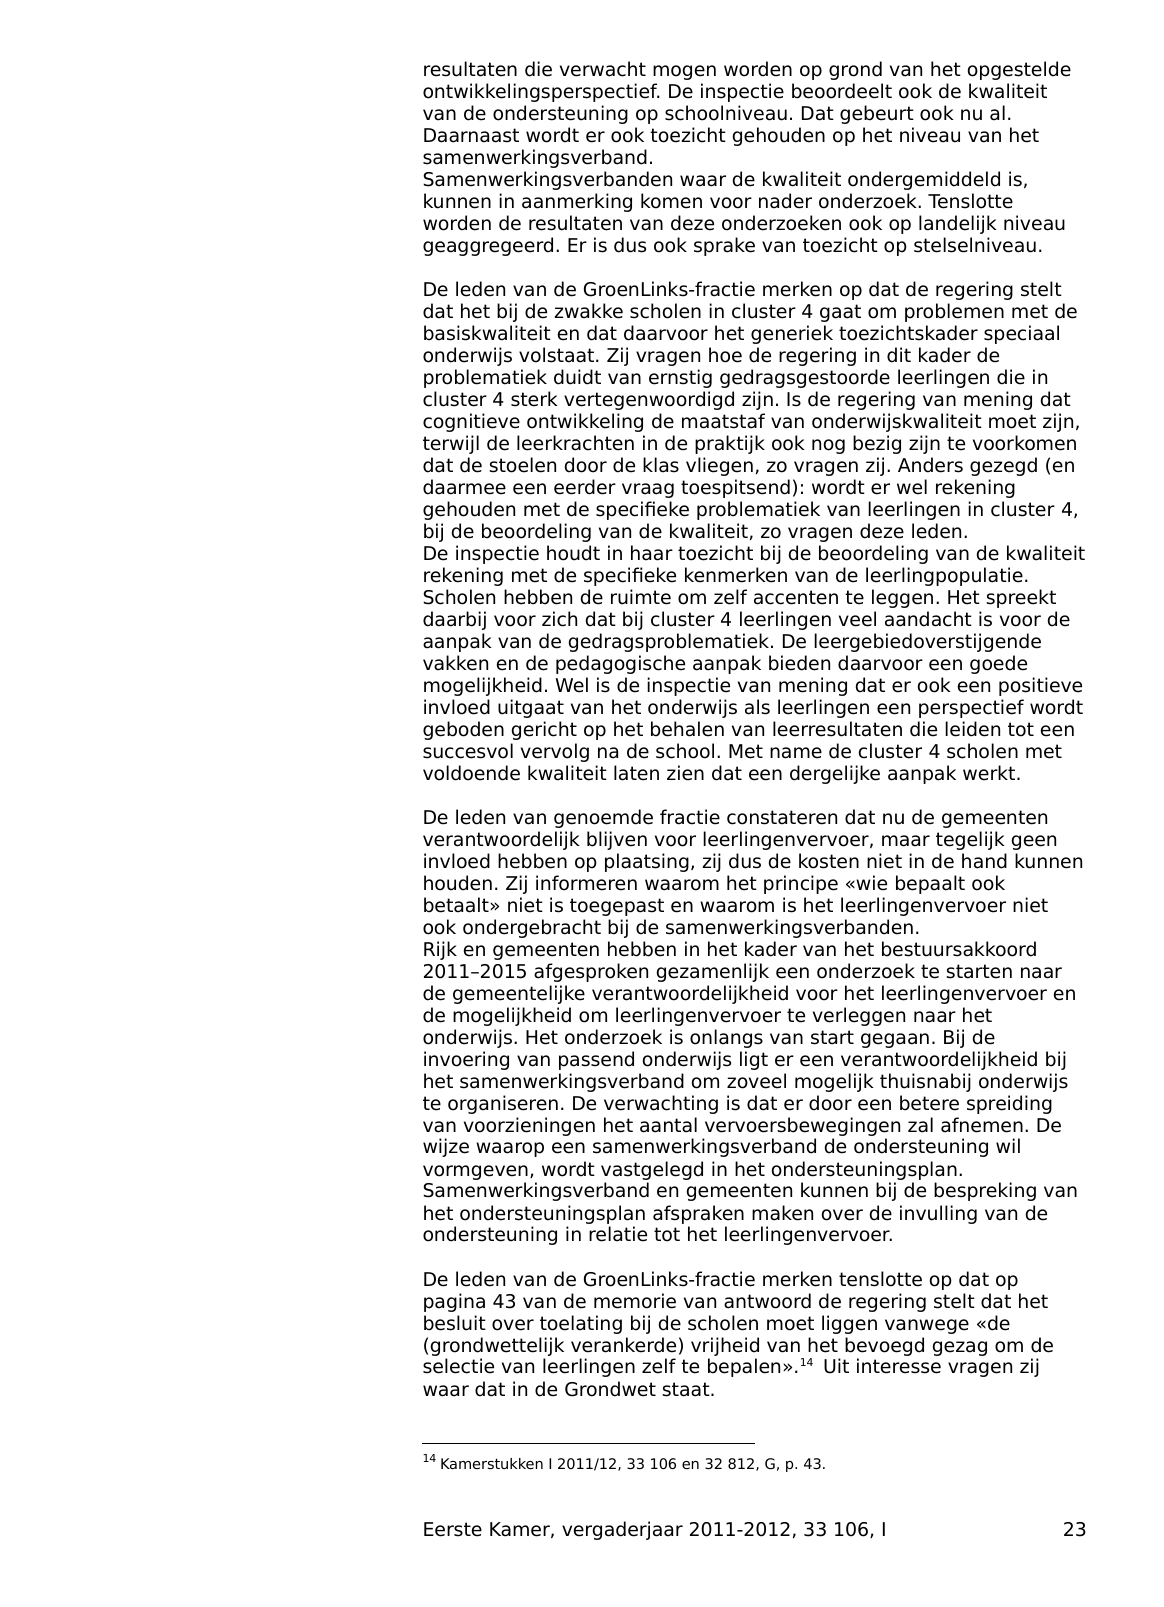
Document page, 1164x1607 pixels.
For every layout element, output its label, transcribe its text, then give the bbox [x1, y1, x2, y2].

text De leden van genoemde fractie constateren dat nu de gemeenten verantwoordelijk blijven voor leerlingenvervoer, maar tegelijk geen invloed hebben op plaatsing, zij dus de kosten niet in de hand kunnen houden. Zij informeren waarom het principe «wie bepaalt ook betaalt» niet is toegepast en waarom is het leerlingenvervoer niet ook ondergebracht bij de samenwerkingsverbanden. [422, 807, 1087, 939]
text Kamerstukken I 2011/12, 33 106 en 32 812, G, p. 43. [422, 1452, 1087, 1474]
text De leden van de GroenLinks-fractie merken op dat de regering stelt dat het bij de zwakke scholen in cluster 4 gaat om problemen met de basiskwaliteit en dat daarvoor het generiek toezichtskader speciaal onderwijs volstaat. Zij vragen hoe de regering in dit kader de problematiek duidt van ernstig gedragsgestoorde leerlingen die in cluster 4 sterk vertegenwoordigd zijn. Is de regering van mening dat cognitieve ontwikkeling de maatstaf van onderwijskwaliteit moet zijn, terwijl de leerkrachten in de praktijk ook nog bezig zijn te voorkomen dat de stoelen door de klas vliegen, zo vragen zij. Anders gezegd (en daarmee een eerder vraag toespitsend): wordt er wel rekening gehouden met de specifieke problematiek van leerlingen in cluster 4, bij de beoordeling van de kwaliteit, zo vragen deze leden. [422, 279, 1087, 543]
text De leden van de GroenLinks-fractie merken tenslotte op dat op pagina 43 van de memorie van antwoord de regering stelt dat het besluit over toelating bij de scholen moet liggen vanwege «de (grondwettelijk verankerde) vrijheid van het bevoegd gezag om de selectie van leerlingen zelf te bepalen». Uit interesse vragen zij waar dat in de Grondwet staat. [422, 1268, 1087, 1400]
text resultaten die verwacht mogen worden op grond van het opgestelde ontwikkelingsperspectief. De inspectie beoordeelt ook de kwaliteit van de ondersteuning op schoolniveau. Dat gebeurt ook nu al. Daarnaast wordt er ook toezicht gehouden op het niveau van het samenwerkingsverband. [422, 59, 1087, 169]
text De inspectie houdt in haar toezicht bij de beoordeling van de kwaliteit rekening met de specifieke kenmerken van de leerlingpopulatie. Scholen hebben de ruimte om zelf accenten te leggen. Het spreekt daarbij voor zich dat bij cluster 4 leerlingen veel aandacht is voor de aanpak van de gedragsproblematiek. De leergebiedoverstijgende vakken en de pedagogische aanpak bieden daarvoor een goede mogelijkheid. Wel is de inspectie van mening dat er ook een positieve invloed uitgaat van het onderwijs als leerlingen een perspectief wordt geboden gericht op het behalen van leerresultaten die leiden tot een succesvol vervolg na de school. Met name de cluster 4 scholen met voldoende kwaliteit laten zien dat een dergelijke aanpak werkt. [422, 543, 1087, 784]
text Samenwerkingsverbanden waar de kwaliteit ondergemiddeld is, kunnen in aanmerking komen voor nader onderzoek. Tenslotte worden de resultaten van deze onderzoeken ook op landelijk niveau geaggregeerd. Er is dus ook sprake van toezicht op stelselniveau. [422, 169, 1087, 257]
text Rijk en gemeenten hebben in het kader van het bestuursakkoord 2011–2015 afgesproken gezamenlijk een onderzoek te starten naar de gemeentelijke verantwoordelijkheid voor het leerlingenvervoer en de mogelijkheid om leerlingenvervoer te verleggen naar het onderwijs. Het onderzoek is onlangs van start gegaan. Bij de invoering van passend onderwijs ligt er een verantwoordelijkheid bij het samenwerkingsverband om zoveel mogelijk thuisnabij onderwijs te organiseren. De verwachting is dat er door een betere spreiding van voorzieningen het aantal vervoersbewegingen zal afnemen. De wijze waarop een samenwerkingsverband de ondersteuning wil vormgeven, wordt vastgelegd in het ondersteuningsplan. Samenwerkingsverband en gemeenten kunnen bij de bespreking van het ondersteuningsplan afspraken maken over de invulling van de ondersteuning in relatie tot het leerlingenvervoer. [422, 939, 1087, 1246]
